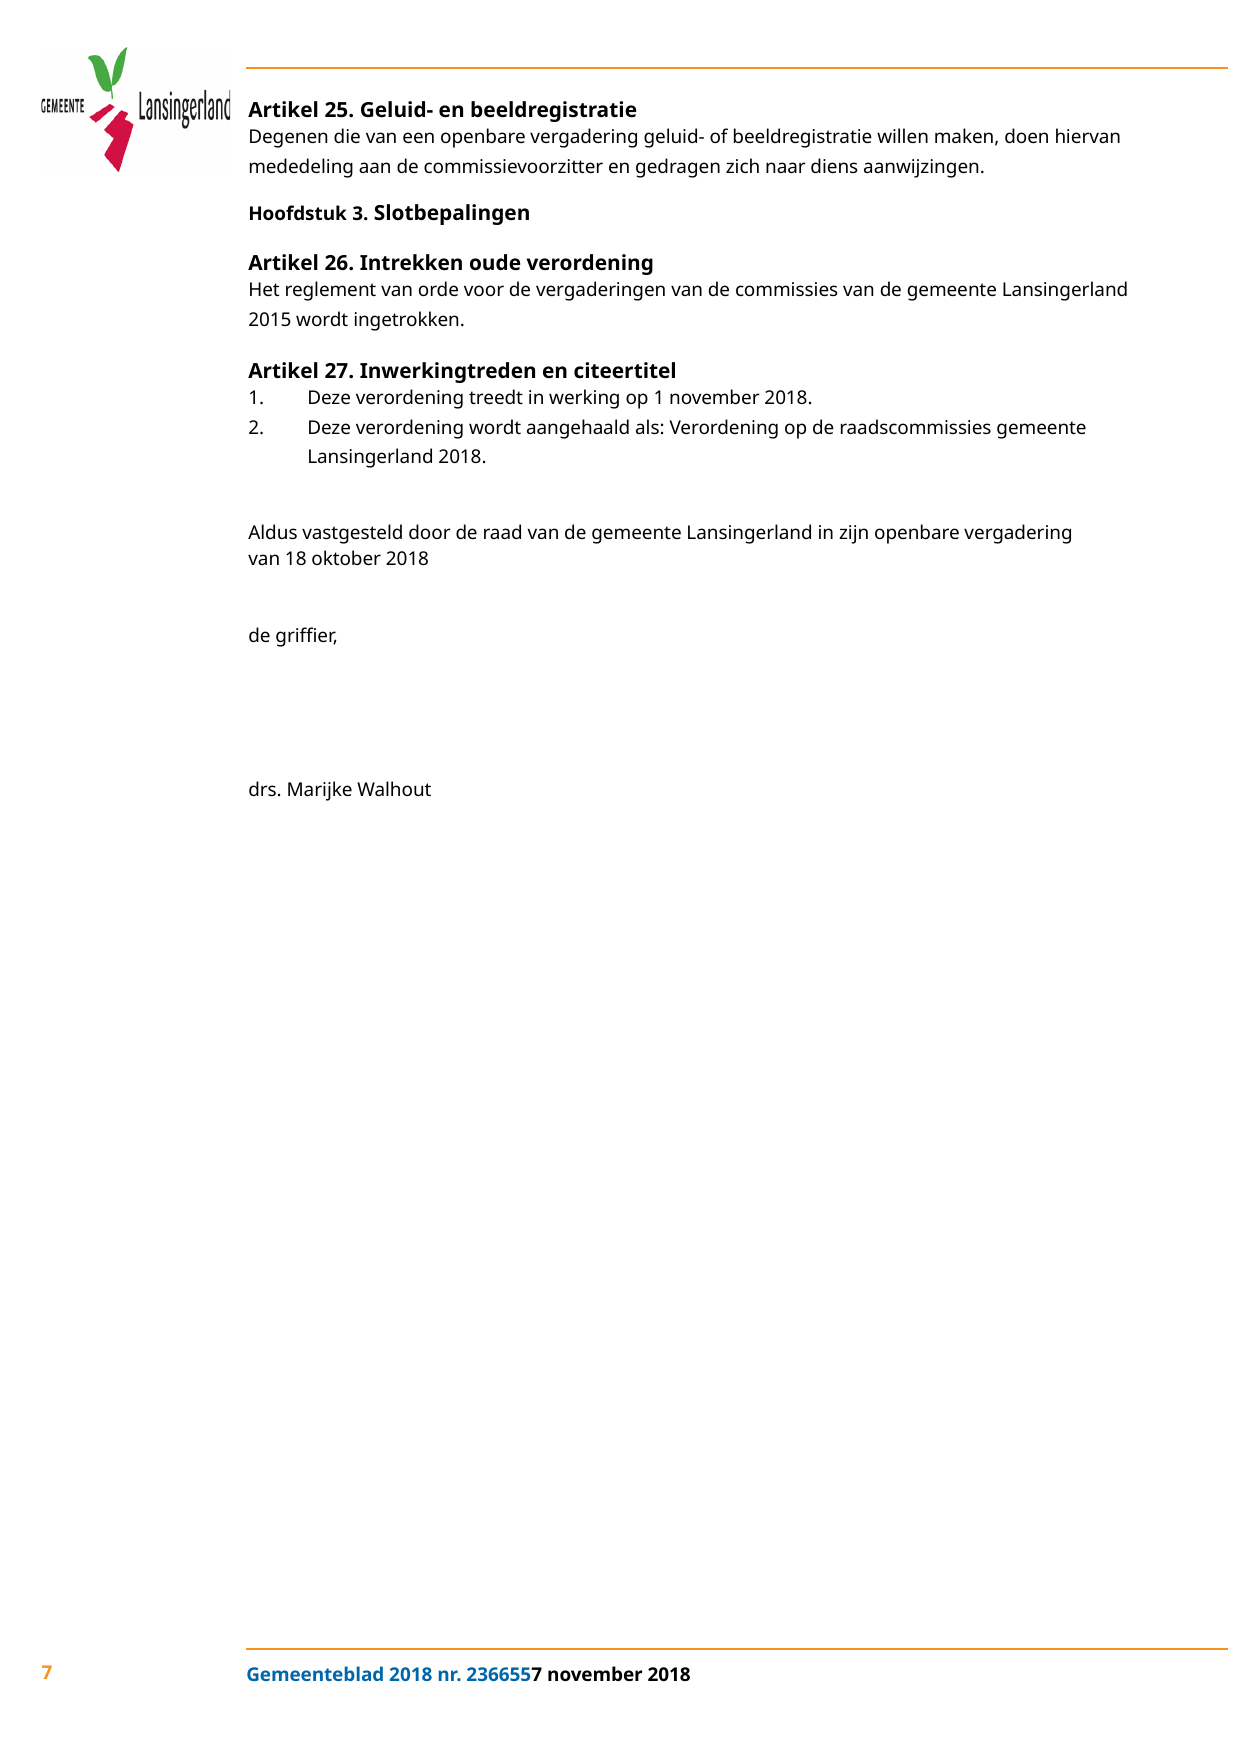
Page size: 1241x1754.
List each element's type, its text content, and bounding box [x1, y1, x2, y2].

text Artikel 25. Geluid- en beeldregistratie [248, 95, 1152, 123]
text Hoofdstuk 3. Slotbepalingen [248, 198, 1152, 227]
list Deze verordening wordt aangehaald als: Verordening op de raadscommissies gemeente Lansingerland 2018. [248, 414, 1152, 469]
list Deze verordening treedt in werking op 1 november 2018. [248, 384, 1152, 410]
text Artikel 26. Intrekken oude verordening [248, 248, 1152, 276]
text drs. Marijke Walhout [248, 776, 1152, 802]
picture [41, 47, 231, 172]
text van 18 oktober 2018 [248, 545, 1152, 570]
text Het reglement van orde voor de vergaderingen van de commissies van de gemeente Lansingerland 2015 wordt ingetrokken. [248, 276, 1152, 331]
text Artikel 27. Inwerkingtreden en citeertitel [248, 356, 1152, 384]
text Degenen die van een openbare vergadering geluid- of beeldregistratie willen maken, doen hiervan mededeling aan de commissievoorzitter en gedragen zich naar diens aanwijzingen. [248, 123, 1152, 178]
text de griffier, [248, 622, 1152, 648]
text Aldus vastgesteld door de raad van de gemeente Lansingerland in zijn openbare vergadering [248, 519, 1152, 545]
